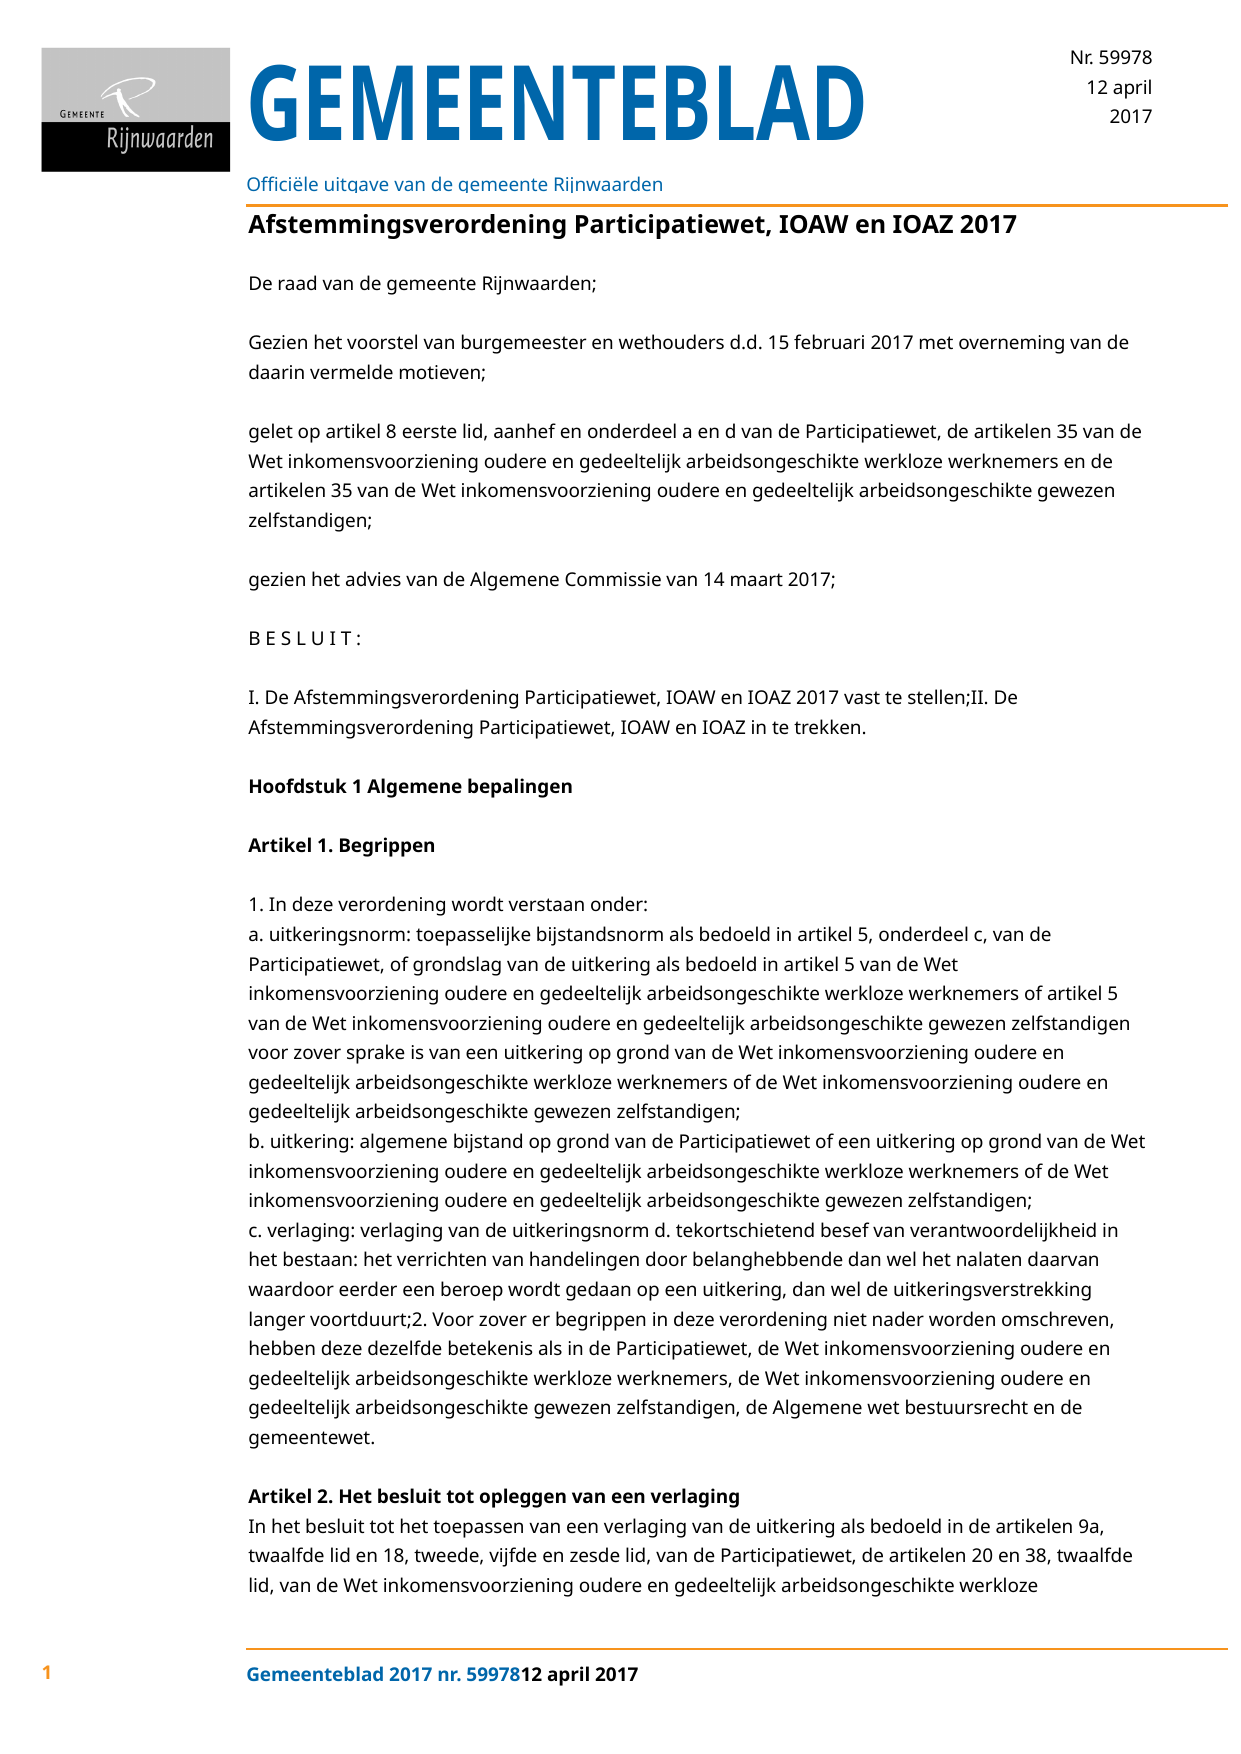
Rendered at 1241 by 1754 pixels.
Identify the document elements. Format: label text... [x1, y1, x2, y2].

text gelet op artikel 8 eerste lid, aanhef en onderdeel a en d van de Participatiewet, de artikelen 35 van de Wet inkomensvoorziening oudere en gedeeltelijk arbeidsongeschikte werkloze werknemers en de artikelen 35 van de Wet inkomensvoorziening oudere en gedeeltelijk arbeidsongeschikte gewezen zelfstandigen; [248, 418, 1152, 533]
text gezien het advies van de Algemene Commissie van 14 maart 2017; [248, 566, 1152, 592]
text b. uitkering: algemene bijstand op grond van de Participatiewet of een uitkering op grond van de Wet inkomensvoorziening oudere en gedeeltelijk arbeidsongeschikte werkloze werknemers of de Wet inkomensvoorziening oudere en gedeeltelijk arbeidsongeschikte gewezen zelfstandigen; [248, 1128, 1152, 1213]
text c. verlaging: verlaging van de uitkeringsnorm d. tekortschietend besef van verantwoordelijkheid in het bestaan: het verrichten van handelingen door belanghebbende dan wel het nalaten daarvan waardoor eerder een beroep wordt gedaan op een uitkering, dan wel de uitkeringsverstrekking langer voortduurt;2. Voor zover er begrippen in deze verordening niet nader worden omschreven, hebben deze dezelfde betekenis als in de Participatiewet, de Wet inkomensvoorziening oudere en gedeeltelijk arbeidsongeschikte werkloze werknemers, de Wet inkomensvoorziening oudere en gedeeltelijk arbeidsongeschikte gewezen zelfstandigen, de Algemene wet bestuursrecht en de gemeentewet. [248, 1217, 1152, 1450]
picture [41, 47, 231, 172]
text Afstemmingsverordening Participatiewet, IOAW en IOAZ 2017 [248, 207, 1152, 241]
text De raad van de gemeente Rijnwaarden; [248, 270, 1152, 296]
text B E S L U I T : [248, 625, 1152, 651]
text a. uitkeringsnorm: toepasselijke bijstandsnorm als bedoeld in artikel 5, onderdeel c, van de Participatiewet, of grondslag van de uitkering als bedoeld in artikel 5 van de Wet inkomensvoorziening oudere en gedeeltelijk arbeidsongeschikte werkloze werknemers of artikel 5 van de Wet inkomensvoorziening oudere en gedeeltelijk arbeidsongeschikte gewezen zelfstandigen voor zover sprake is van een uitkering op grond van de Wet inkomensvoorziening oudere en gedeeltelijk arbeidsongeschikte werkloze werknemers of de Wet inkomensvoorziening oudere en gedeeltelijk arbeidsongeschikte gewezen zelfstandigen; [248, 921, 1152, 1124]
text In het besluit tot het toepassen van een verlaging van de uitkering als bedoeld in de artikelen 9a, twaalfde lid en 18, tweede, vijfde en zesde lid, van de Participatiewet, de artikelen 20 en 38, twaalfde lid, van de Wet inkomensvoorziening oudere en gedeeltelijk arbeidsongeschikte werkloze [248, 1513, 1152, 1598]
text Artikel 2. Het besluit tot opleggen van een verlaging [248, 1483, 1152, 1509]
text Hoofdstuk 1 Algemene bepalingen [248, 773, 1152, 799]
text I. De Afstemmingsverordening Participatiewet, IOAW en IOAZ 2017 vast te stellen;II. De Afstemmingsverordening Participatiewet, IOAW en IOAZ in te trekken. [248, 684, 1152, 740]
text Artikel 1. Begrippen [248, 832, 1152, 858]
text 1. In deze verordening wordt verstaan onder: [248, 892, 1152, 917]
text Gezien het voorstel van burgemeester en wethouders d.d. 15 februari 2017 met overneming van de daarin vermelde motieven; [248, 329, 1152, 385]
